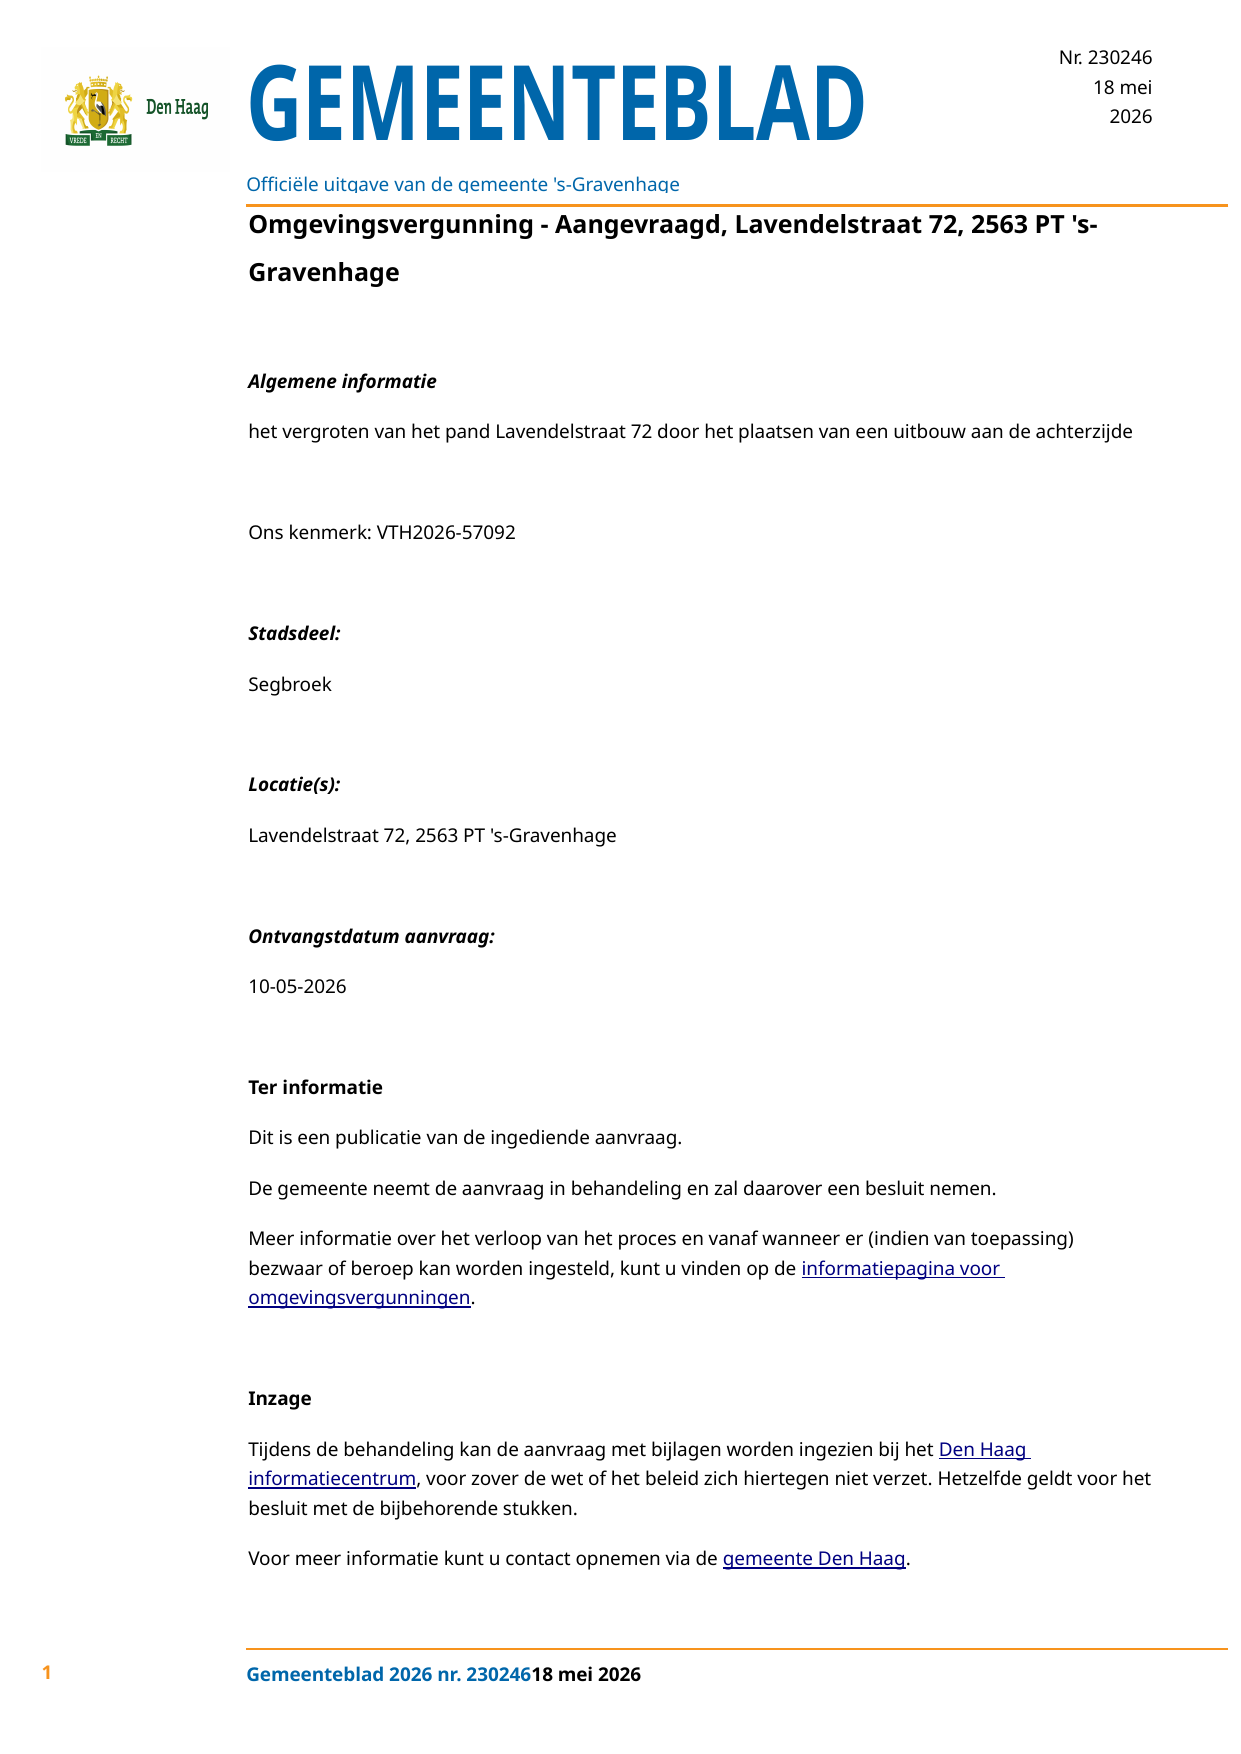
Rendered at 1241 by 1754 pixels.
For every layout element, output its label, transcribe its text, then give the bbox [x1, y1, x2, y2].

text Ter informatie [248, 1074, 1152, 1100]
text Algemene informatie [248, 368, 1152, 394]
text Lavendelstraat 72, 2563 PT 's-Gravenhage [248, 822, 1152, 848]
text De gemeente neemt de aanvraag in behandeling en zal daarover een besluit nemen. [248, 1175, 1152, 1201]
text Omgevingsvergunning - Aangevraagd, Lavendelstraat 72, 2563 PT 's-Gravenhage [248, 207, 1152, 288]
text Voor meer informatie kunt u contact opnemen via de gemeente Den Haag. [248, 1545, 1152, 1571]
text Dit is een publicatie van de ingediende aanvraag. [248, 1124, 1152, 1150]
text Meer informatie over het verloop van het proces en vanaf wanneer er (indien van toepassing) bezwaar of beroep kan worden ingesteld, kunt u vinden op de informatiepagina voor omgevingsvergunningen. [248, 1225, 1152, 1310]
text het vergroten van het pand Lavendelstraat 72 door het plaatsen van een uitbouw aan de achterzijde [248, 419, 1152, 444]
text Tijdens de behandeling kan de aanvraag met bijlagen worden ingezien bij het Den Haag informatiecentrum, voor zover de wet of het beleid zich hiertegen niet verzet. Hetzelfde geldt voor het besluit met de bijbehorende stukken. [248, 1436, 1152, 1521]
text Ontvangstdatum aanvraag: [248, 923, 1152, 949]
text Locatie(s): [248, 772, 1152, 797]
text Segbroek [248, 671, 1152, 697]
text Inzage [248, 1385, 1152, 1411]
text Stadsdeel: [248, 620, 1152, 646]
text 10-05-2026 [248, 973, 1152, 999]
picture [41, 47, 231, 172]
text Ons kenmerk: VTH2026-57092 [248, 519, 1152, 545]
